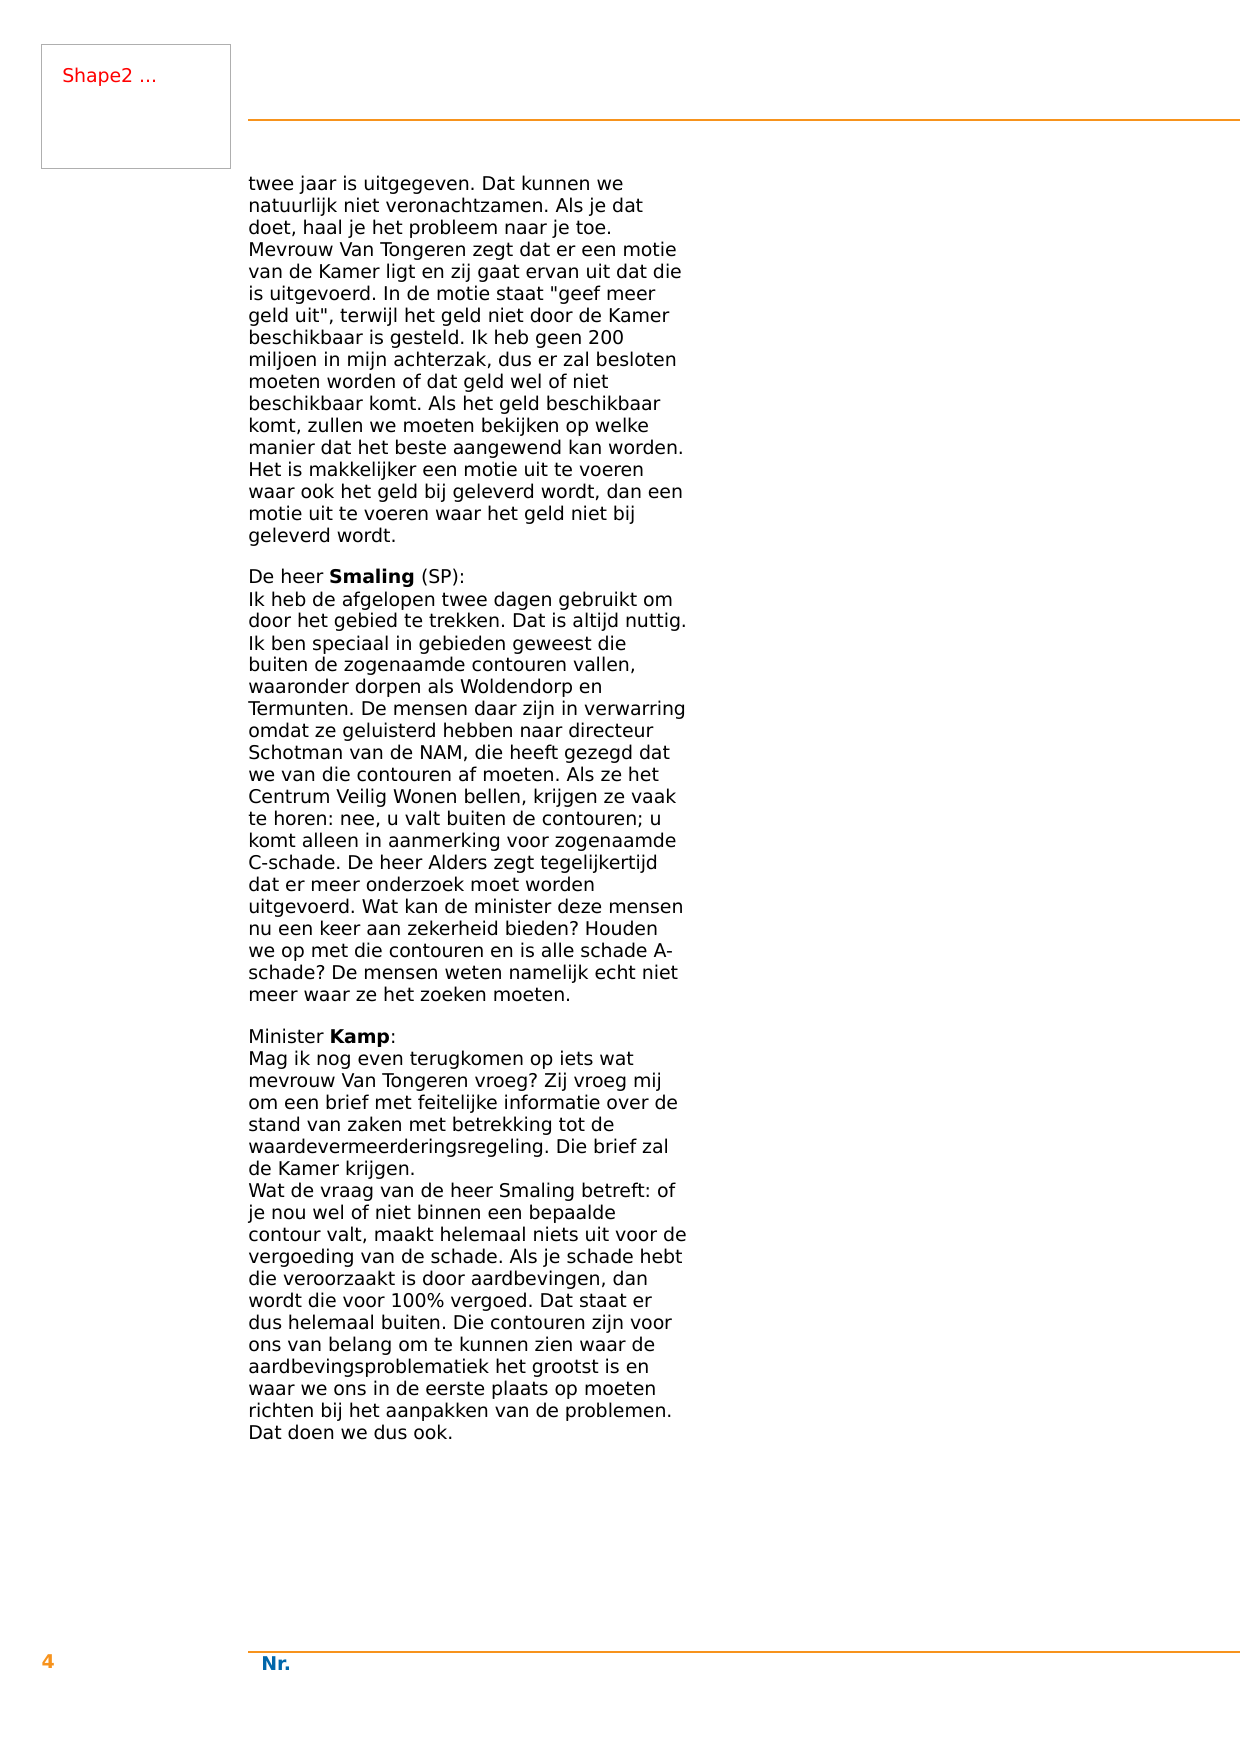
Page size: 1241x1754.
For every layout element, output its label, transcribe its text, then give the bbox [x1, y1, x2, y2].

text Ik heb de afgelopen twee dagen gebruikt om door het gebied te trekken. Dat is altijd nuttig. Ik ben speciaal in gebieden geweest die buiten de zogenaamde contouren vallen, waaronder dorpen als Woldendorp en Termunten. De mensen daar zijn in verwarring omdat ze geluisterd hebben naar directeur Schotman van de NAM, die heeft gezegd dat we van die contouren af moeten. Als ze het Centrum Veilig Wonen bellen, krijgen ze vaak te horen: nee, u valt buiten de contouren; u komt alleen in aanmerking voor zogenaamde C-schade. De heer Alders zegt tegelijkertijd dat er meer onderzoek moet worden uitgevoerd. Wat kan de minister deze mensen nu een keer aan zekerheid bieden? Houden we op met die contouren en is alle schade A-schade? De mensen weten namelijk echt niet meer waar ze het zoeken moeten. [248, 588, 691, 1006]
text Wat de vraag van de heer Smaling betreft: of je nou wel of niet binnen een bepaalde contour valt, maakt helemaal niets uit voor de vergoeding van de schade. Als je schade hebt die veroorzaakt is door aardbevingen, dan wordt die voor 100% vergoed. Dat staat er dus helemaal buiten. Die contouren zijn voor ons van belang om te kunnen zien waar de aardbevingsproblematiek het grootst is en waar we ons in de eerste plaats op moeten richten bij het aanpakken van de problemen. Dat doen we dus ook. [248, 1180, 691, 1444]
text twee jaar is uitgegeven. Dat kunnen we natuurlijk niet veronachtzamen. Als je dat doet, haal je het probleem naar je toe. Mevrouw Van Tongeren zegt dat er een motie van de Kamer ligt en zij gaat ervan uit dat die is uitgevoerd. In de motie staat "geef meer geld uit", terwijl het geld niet door de Kamer beschikbaar is gesteld. Ik heb geen 200 miljoen in mijn achterzak, dus er zal besloten moeten worden of dat geld wel of niet beschikbaar komt. Als het geld beschikbaar komt, zullen we moeten bekijken op welke manier dat het beste aangewend kan worden. Het is makkelijker een motie uit te voeren waar ook het geld bij geleverd wordt, dan een motie uit te voeren waar het geld niet bij geleverd wordt. [248, 173, 691, 546]
text Minister Kamp: [248, 1026, 691, 1048]
text De heer Smaling (SP): [248, 566, 691, 588]
text Mag ik nog even terugkomen op iets wat mevrouw Van Tongeren vroeg? Zij vroeg mij om een brief met feitelijke informatie over de stand van zaken met betrekking tot de waardevermeerderingsregeling. Die brief zal de Kamer krijgen. [248, 1048, 691, 1180]
